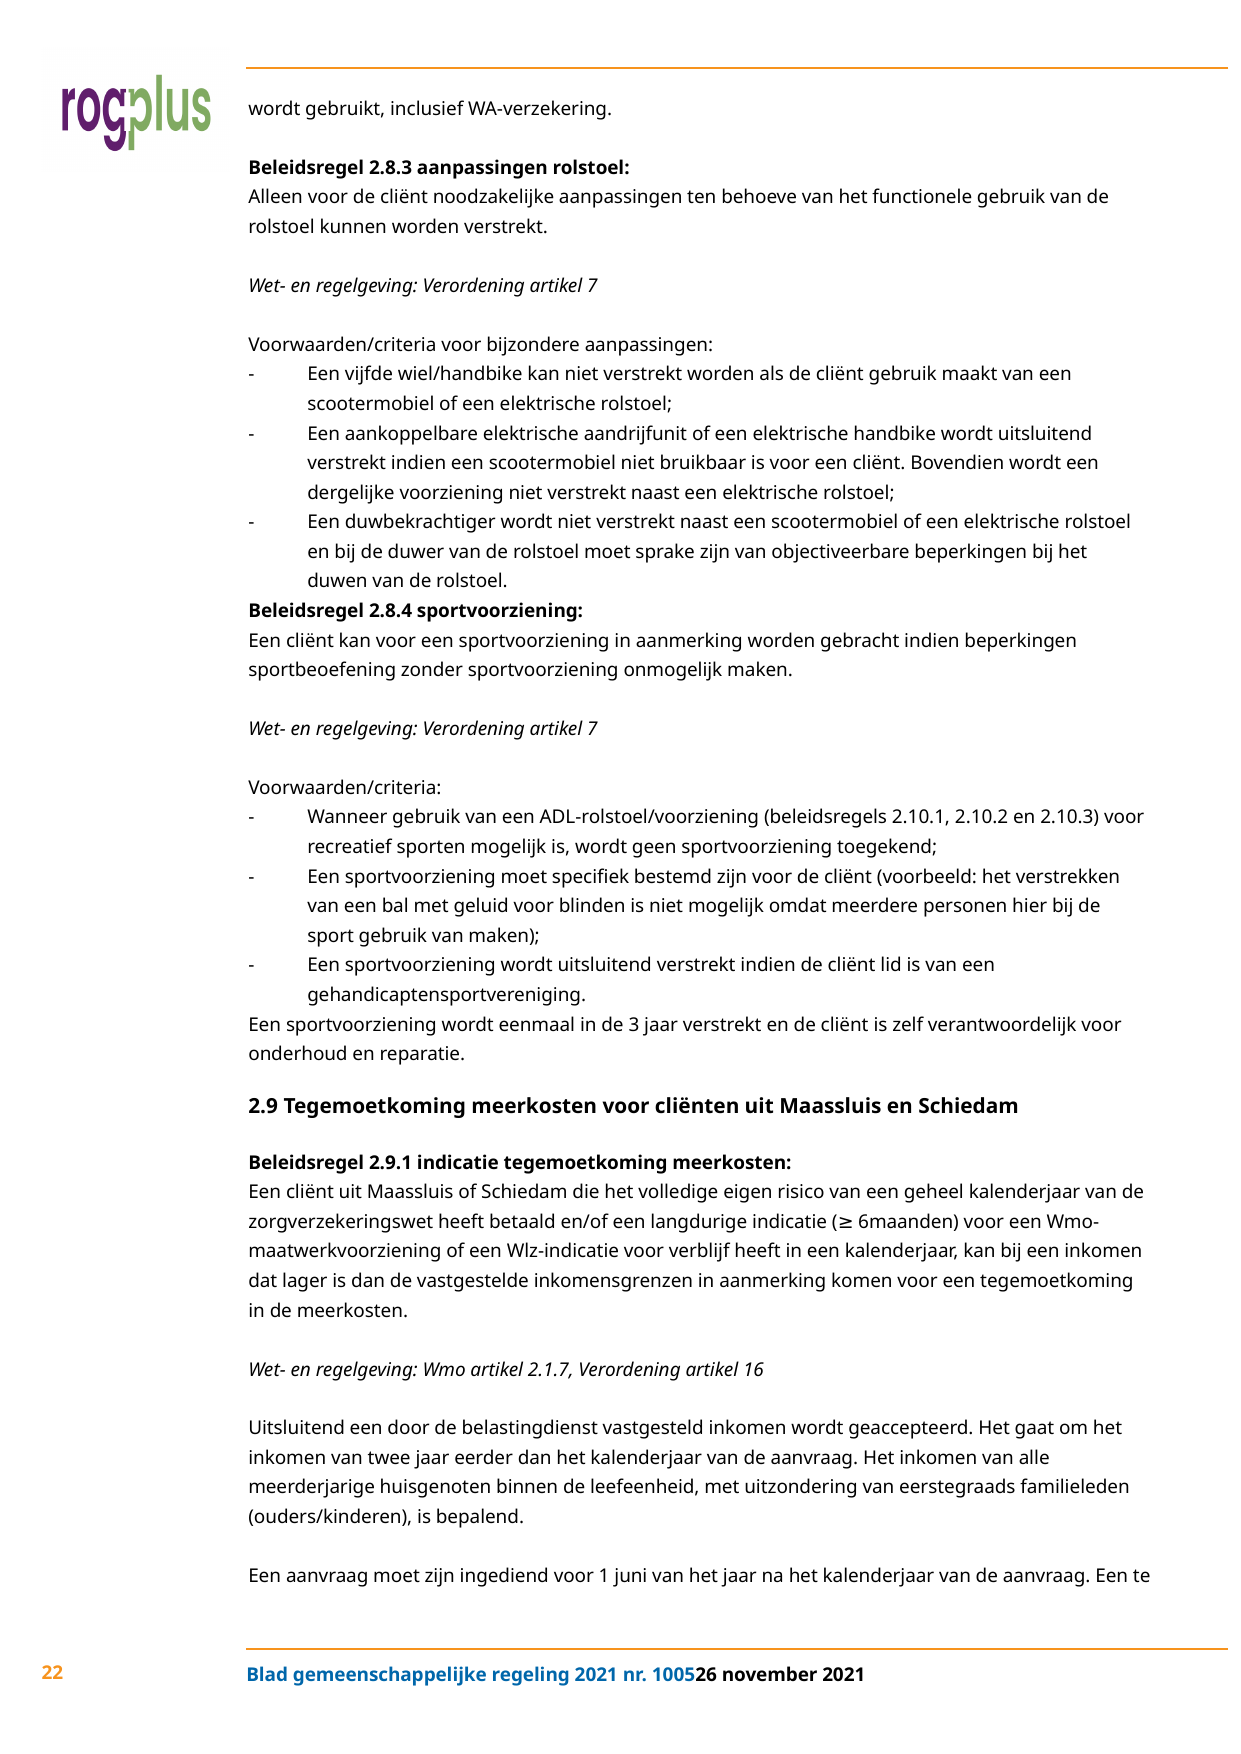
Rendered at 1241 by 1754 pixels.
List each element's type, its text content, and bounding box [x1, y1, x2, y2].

table_header Beleidsregel 2.8.3 aanpassingen rolstoel: Alleen voor de cliënt noodzakelijke aanpassingen ten behoeve van het functionele gebruik van de rolstoel kunnen worden verstrekt. Wet- en regelgeving: Verordening artikel 7 [248, 154, 1152, 298]
list Een sportvoorziening wordt uitsluitend verstrekt indien de cliënt lid is van een gehandicaptensportvereniging. [248, 952, 1152, 1007]
text Uitsluitend een door de belastingdienst vastgesteld inkomen wordt geaccepteerd. Het gaat om het inkomen van twee jaar eerder dan het kalenderjaar van de aanvraag. Het inkomen van alle meerderjarige huisgenoten binnen de leefeenheid, met uitzondering van eerstegraads familieleden (ouders/kinderen), is bepalend. [248, 1414, 1152, 1529]
table_header Beleidsregel 2.9.1 indicatie tegemoetkoming meerkosten: Een cliënt uit Maassluis of Schiedam die het volledige eigen risico van een geheel kalenderjaar van de zorgverzekeringswet heeft betaald en/of een langdurige indicatie (≥ 6maanden) voor een Wmo-maatwerkvoorziening of een Wlz-indicatie voor verblijf heeft in een kalenderjaar, kan bij een inkomen dat lager is dan de vastgestelde inkomensgrenzen in aanmerking komen voor een tegemoetkoming in de meerkosten. Wet- en regelgeving: Wmo artikel 2.1.7, Verordening artikel 16 [248, 1149, 1152, 1382]
text Voorwaarden/criteria voor bijzondere aanpassingen: [248, 331, 1152, 357]
picture [41, 47, 231, 172]
text 2.9 Tegemoetkoming meerkosten voor cliënten uit Maassluis en Schiedam [248, 1091, 1152, 1119]
list Een sportvoorziening moet specifiek bestemd zijn voor de cliënt (voorbeeld: het verstrekken van een bal met geluid voor blinden is niet mogelijk omdat meerdere personen hier bij de sport gebruik van maken); [248, 863, 1152, 948]
text wordt gebruikt, inclusief WA-verzekering. [248, 95, 1152, 121]
list Een aankoppelbare elektrische aandrijfunit of een elektrische handbike wordt uitsluitend verstrekt indien een scootermobiel niet bruikbaar is voor een cliënt. Bovendien wordt een dergelijke voorziening niet verstrekt naast een elektrische rolstoel; [248, 420, 1152, 504]
table_header Beleidsregel 2.8.4 sportvoorziening: Een cliënt kan voor een sportvoorziening in aanmerking worden gebracht indien beperkingen sportbeoefening zonder sportvoorziening onmogelijk maken. Wet- en regelgeving: Verordening artikel 7 [248, 597, 1152, 741]
list Wanneer gebruik van een ADL-rolstoel/voorziening (beleidsregels 2.10.1, 2.10.2 en 2.10.3) voor recreatief sporten mogelijk is, wordt geen sportvoorziening toegekend; [248, 804, 1152, 859]
text Een aanvraag moet zijn ingediend voor 1 juni van het jaar na het kalenderjaar van de aanvraag. Een te [248, 1562, 1152, 1588]
text Voorwaarden/criteria: [248, 774, 1152, 800]
text Een sportvoorziening wordt eenmaal in de 3 jaar verstrekt en de cliënt is zelf verantwoordelijk voor onderhoud en reparatie. [248, 1011, 1152, 1066]
list Een vijfde wiel/handbike kan niet verstrekt worden als de cliënt gebruik maakt van een scootermobiel of een elektrische rolstoel; [248, 361, 1152, 416]
list Een duwbekrachtiger wordt niet verstrekt naast een scootermobiel of een elektrische rolstoel en bij de duwer van de rolstoel moet sprake zijn van objectiveerbare beperkingen bij het duwen van de rolstoel. [248, 508, 1152, 593]
